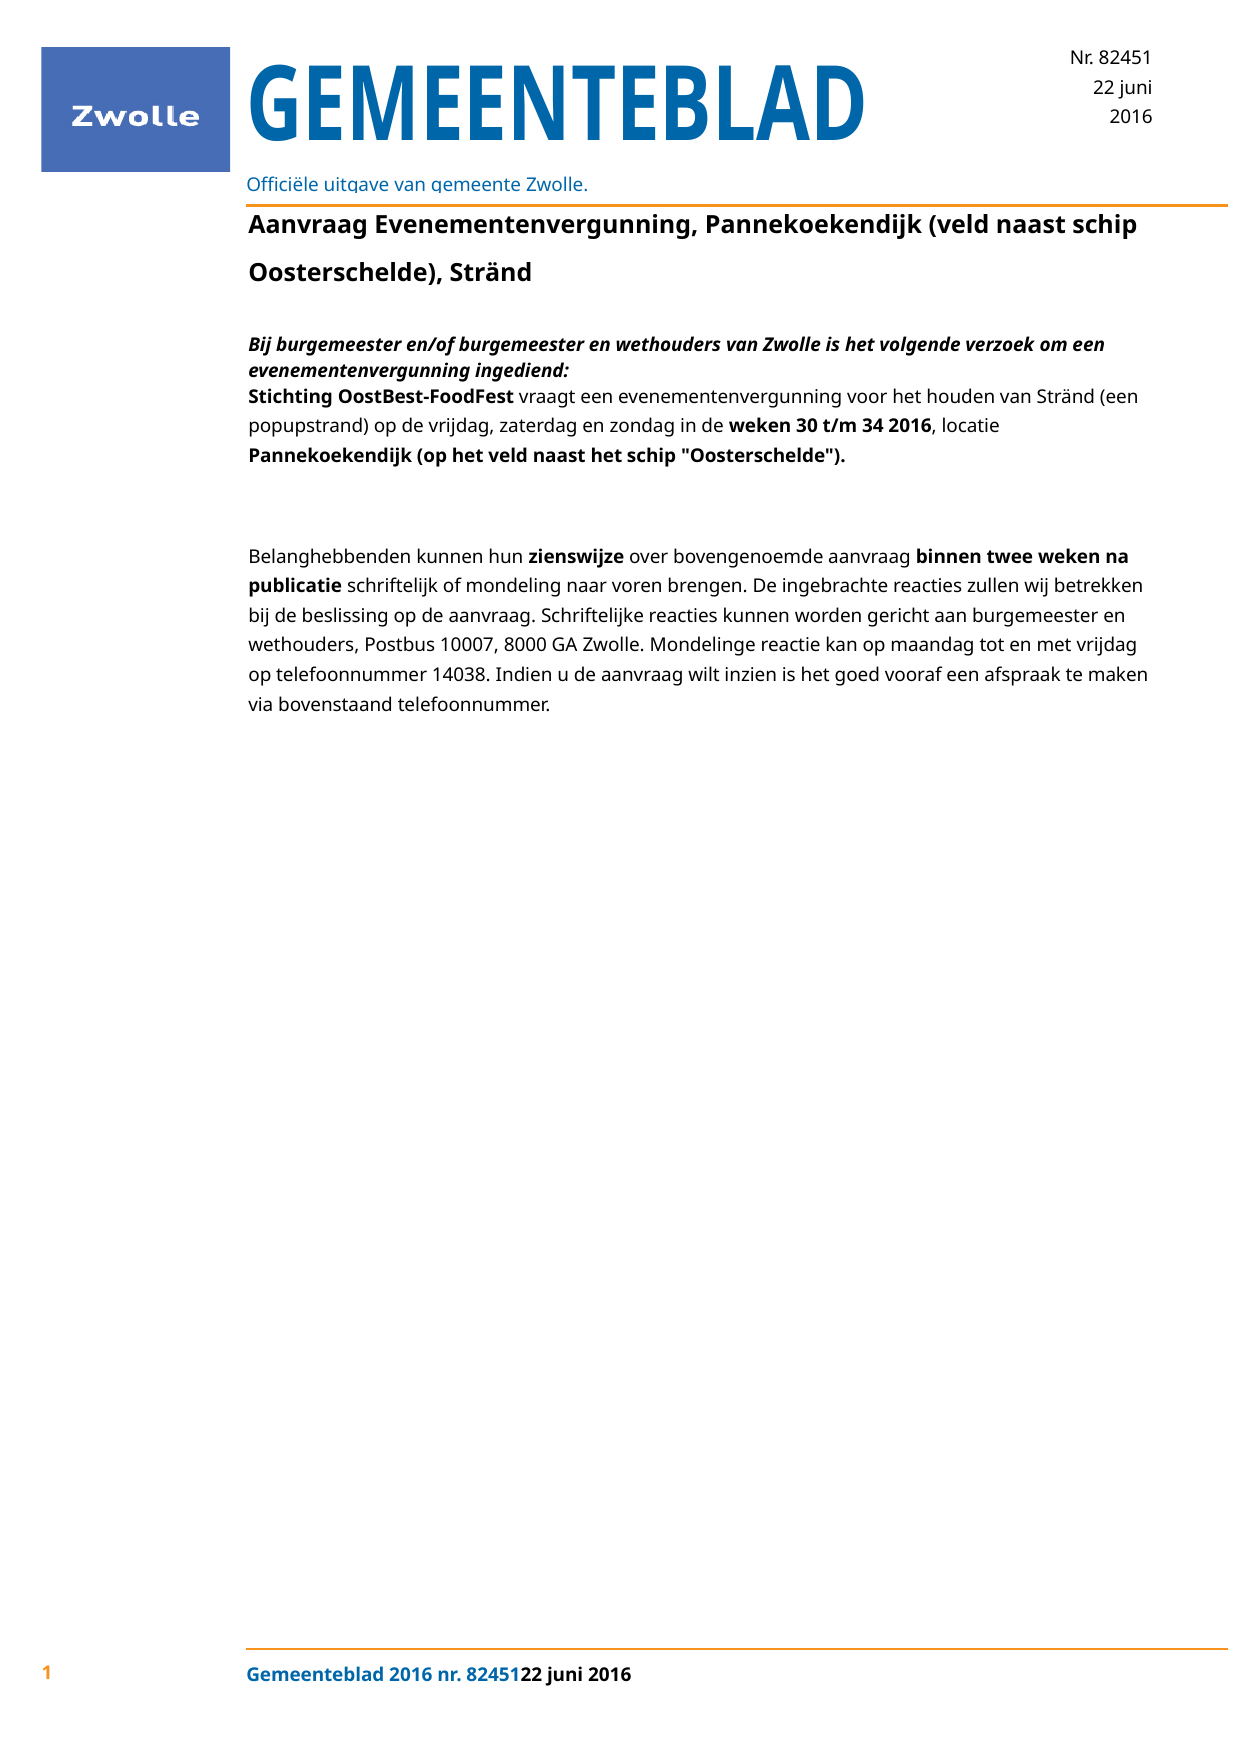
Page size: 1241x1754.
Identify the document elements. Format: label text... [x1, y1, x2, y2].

text Bij burgemeester en/of burgemeester en wethouders van Zwolle is het volgende verzoek om een evenementenvergunning ingediend: [248, 331, 1152, 383]
picture [41, 47, 231, 172]
text Aanvraag Evenementenvergunning, Pannekoekendijk (veld naast schip Oosterschelde), Stränd [248, 207, 1152, 288]
text Stichting OostBest-FoodFest vraagt een evenementenvergunning voor het houden van Stränd (een popupstrand) op de vrijdag, zaterdag en zondag in de weken 30 t/m 34 2016, locatie Pannekoekendijk (op het veld naast het schip "Oosterschelde"). [248, 383, 1152, 468]
text Belanghebbenden kunnen hun zienswijze over bovengenoemde aanvraag binnen twee weken na publicatie schriftelijk of mondeling naar voren brengen. De ingebrachte reacties zullen wij betrekken bij de beslissing op de aanvraag. Schriftelijke reacties kunnen worden gericht aan burgemeester en wethouders, Postbus 10007, 8000 GA Zwolle. Mondelinge reactie kan op maandag tot en met vrijdag op telefoonnummer 14038. Indien u de aanvraag wilt inzien is het goed vooraf een afspraak te maken via bovenstaand telefoonnummer. [248, 543, 1152, 717]
